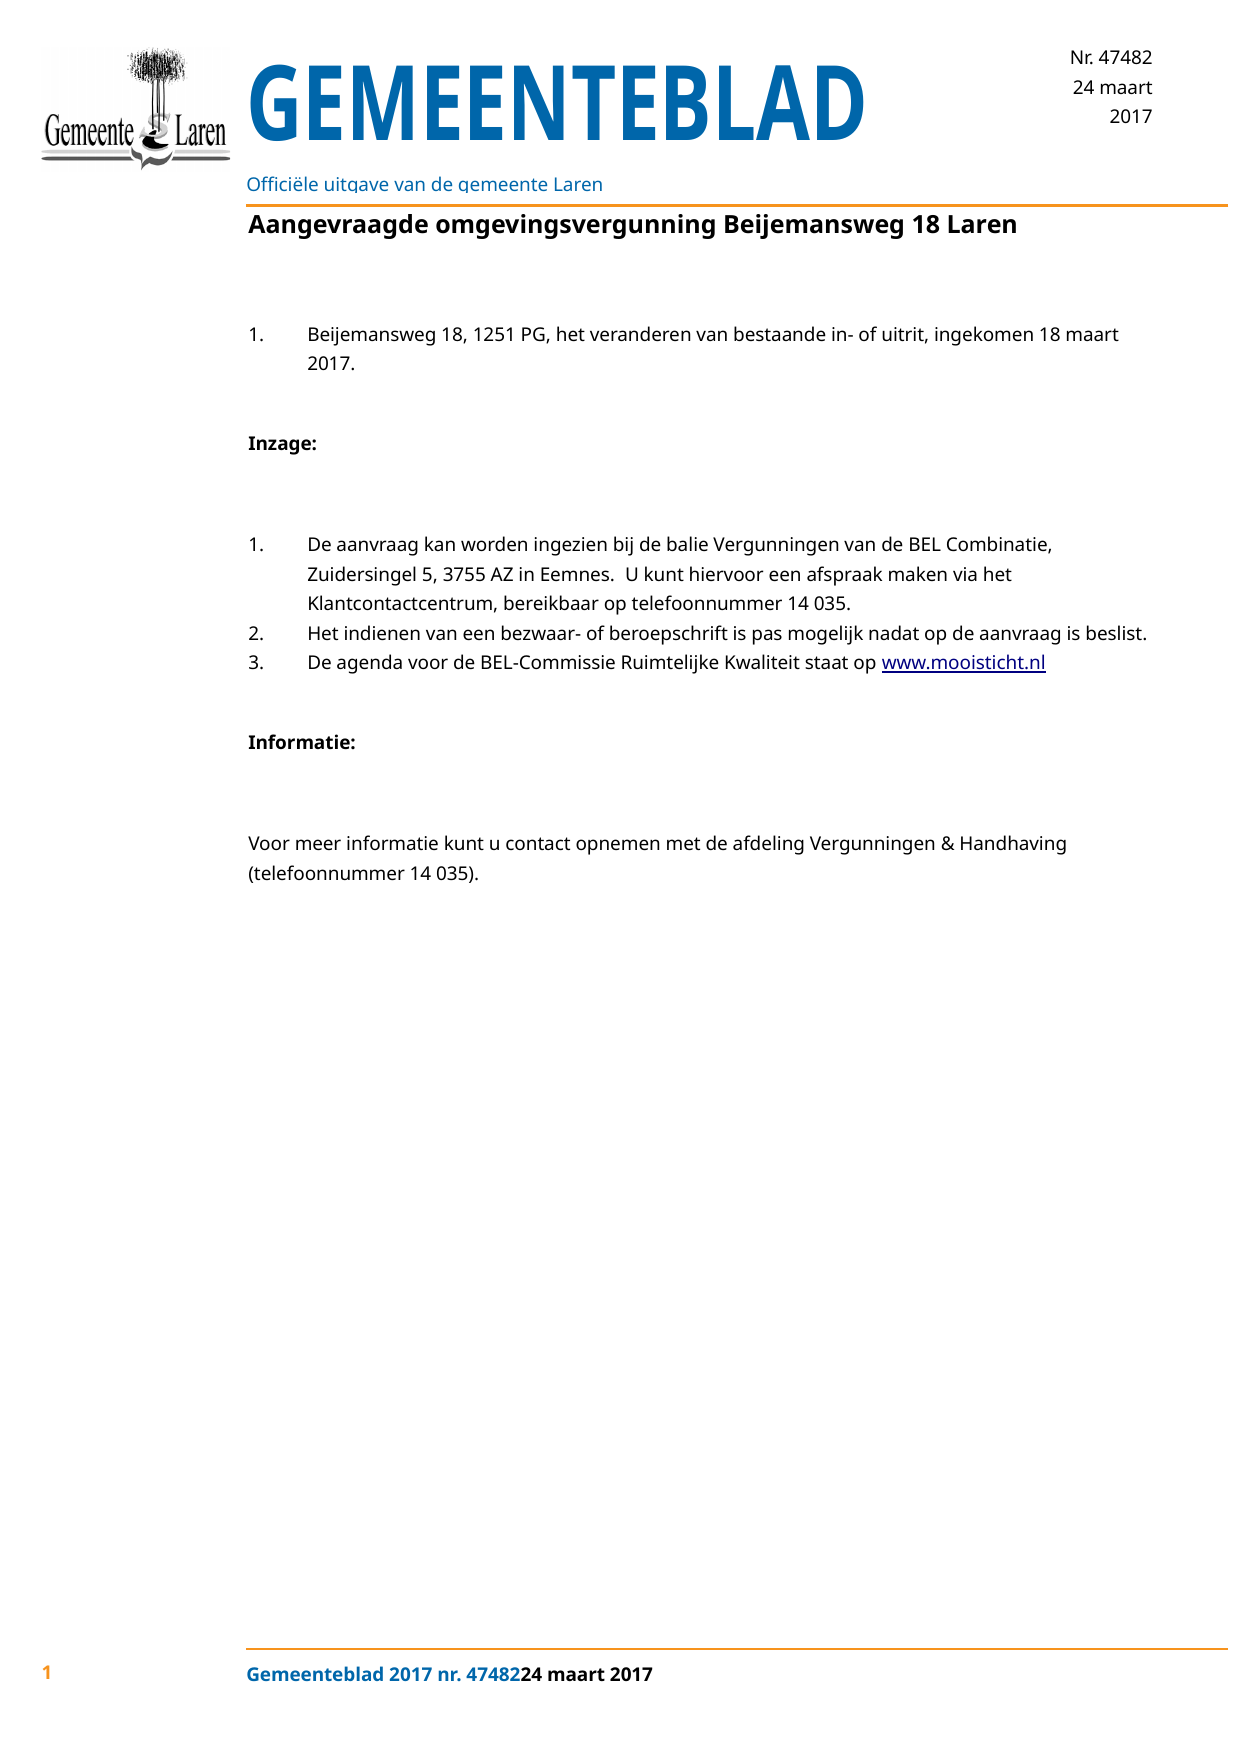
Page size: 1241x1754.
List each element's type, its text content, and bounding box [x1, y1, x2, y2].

text Inzage: [248, 430, 1152, 456]
text Informatie: [248, 729, 1152, 755]
list De aanvraag kan worden ingezien bij de balie Vergunningen van de BEL Combinatie, Zuidersingel 5, 3755 AZ in Eemnes. U kunt hiervoor een afspraak maken via het Klantcontactcentrum, bereikbaar op telefoonnummer 14 035. [248, 531, 1152, 616]
list Het indienen van een bezwaar- of beroepschrift is pas mogelijk nadat op de aanvraag is beslist. [248, 620, 1152, 646]
list De agenda voor de BEL-Commissie Ruimtelijke Kwaliteit staat op www.mooisticht.nl [248, 649, 1152, 675]
text Aangevraagde omgevingsvergunning Beijemansweg 18 Laren [248, 207, 1152, 241]
text Voor meer informatie kunt u contact opnemen met de afdeling Vergunningen & Handhaving (telefoonnummer 14 035). [248, 830, 1152, 886]
picture [41, 47, 231, 172]
list Beijemansweg 18, 1251 PG, het veranderen van bestaande in- of uitrit, ingekomen 18 maart 2017. [248, 321, 1152, 376]
